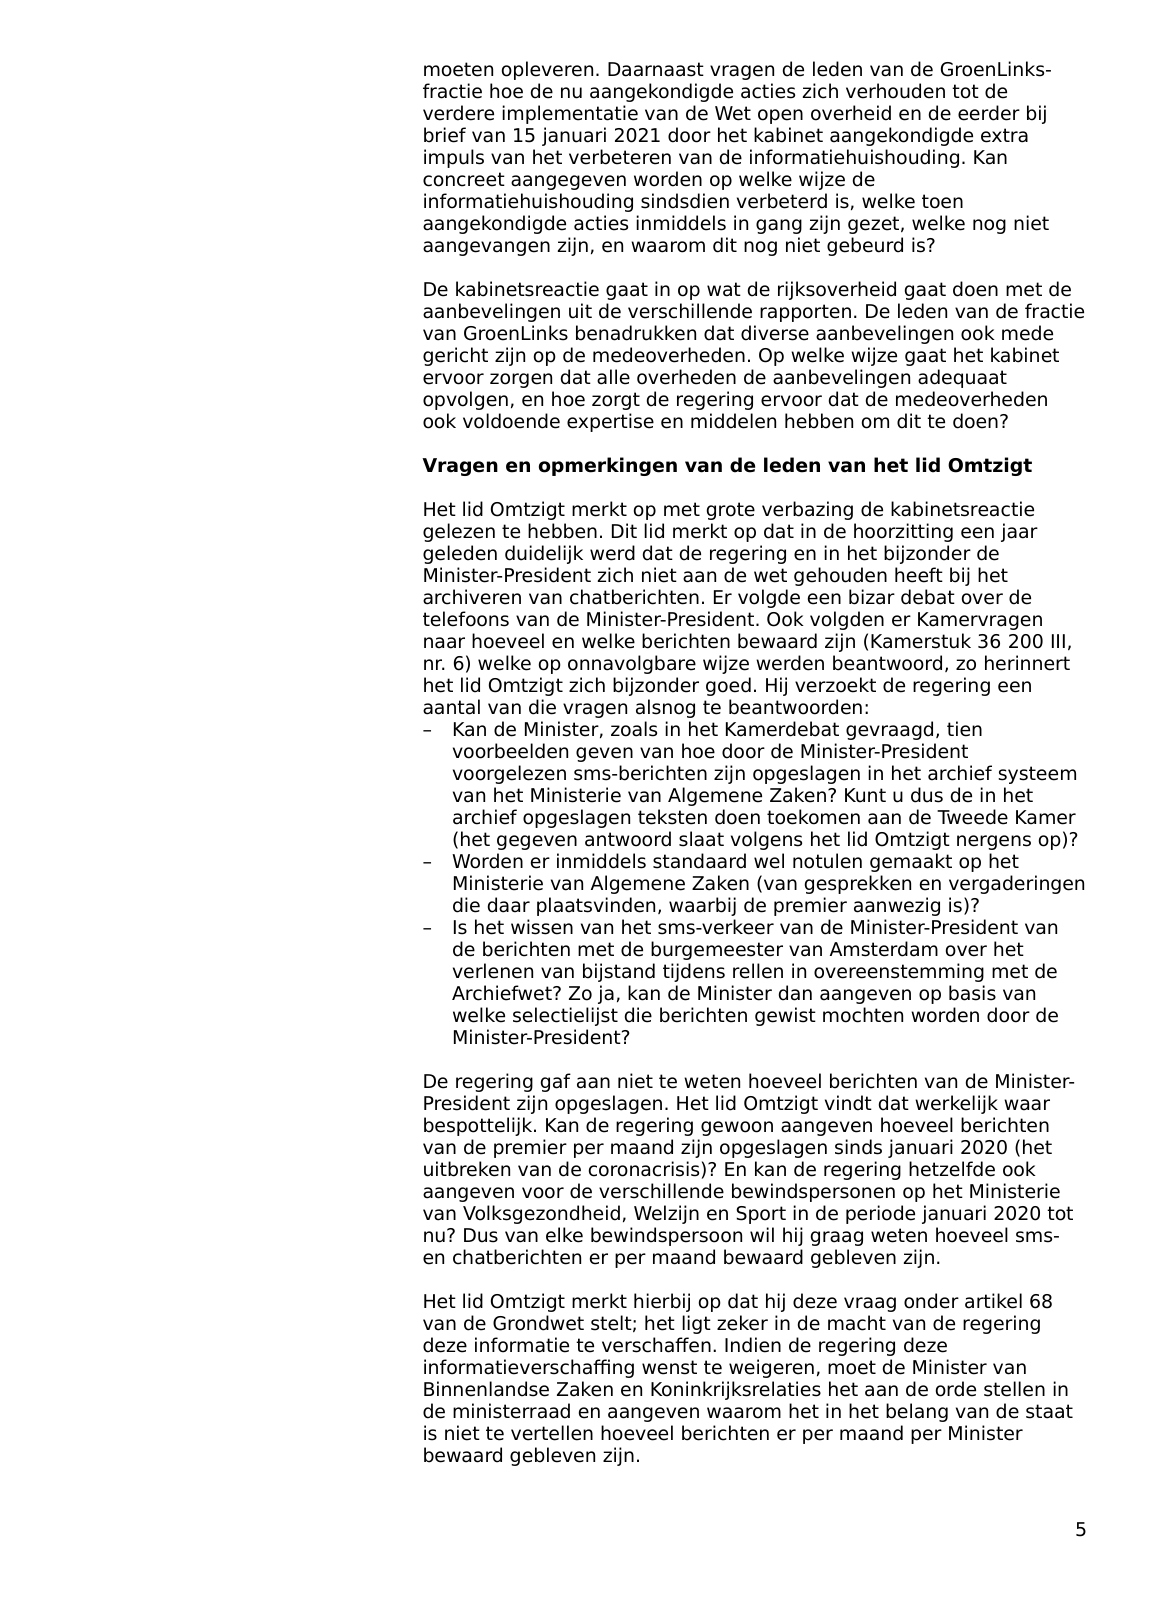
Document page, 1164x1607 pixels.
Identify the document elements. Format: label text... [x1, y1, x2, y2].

text moeten opleveren. Daarnaast vragen de leden van de GroenLinks-fractie hoe de nu aangekondigde acties zich verhouden tot de verdere implementatie van de Wet open overheid en de eerder bij brief van 15 januari 2021 door het kabinet aangekondigde extra impuls van het verbeteren van de informatiehuishouding. Kan concreet aangegeven worden op welke wijze de informatiehuishouding sindsdien verbeterd is, welke toen aangekondigde acties inmiddels in gang zijn gezet, welke nog niet aangevangen zijn, en waarom dit nog niet gebeurd is? [422, 59, 1087, 257]
text – Worden er inmiddels standaard wel notulen gemaakt op het Ministerie van Algemene Zaken (van gesprekken en vergaderingen die daar plaatsvinden, waarbij de premier aanwezig is)? [422, 851, 1087, 917]
text De regering gaf aan niet te weten hoeveel berichten van de Minister-President zijn opgeslagen. Het lid Omtzigt vindt dat werkelijk waar bespottelijk. Kan de regering gewoon aangeven hoeveel berichten van de premier per maand zijn opgeslagen sinds januari 2020 (het uitbreken van de coronacrisis)? En kan de regering hetzelfde ook aangeven voor de verschillende bewindspersonen op het Ministerie van Volksgezondheid, Welzijn en Sport in de periode januari 2020 tot nu? Dus van elke bewindspersoon wil hij graag weten hoeveel sms- en chatberichten er per maand bewaard gebleven zijn. [422, 1071, 1087, 1269]
text – Is het wissen van het sms-verkeer van de Minister-President van de berichten met de burgemeester van Amsterdam over het verlenen van bijstand tijdens rellen in overeenstemming met de Archiefwet? Zo ja, kan de Minister dan aangeven op basis van welke selectielijst die berichten gewist mochten worden door de Minister-President? [422, 917, 1087, 1049]
text Het lid Omtzigt merkt hierbij op dat hij deze vraag onder artikel 68 van de Grondwet stelt; het ligt zeker in de macht van de regering deze informatie te verschaffen. Indien de regering deze informatieverschaffing wenst te weigeren, moet de Minister van Binnenlandse Zaken en Koninkrijksrelaties het aan de orde stellen in de ministerraad en aangeven waarom het in het belang van de staat is niet te vertellen hoeveel berichten er per maand per Minister bewaard gebleven zijn. [422, 1291, 1087, 1467]
text De kabinetsreactie gaat in op wat de rijksoverheid gaat doen met de aanbevelingen uit de verschillende rapporten. De leden van de fractie van GroenLinks benadrukken dat diverse aanbevelingen ook mede gericht zijn op de medeoverheden. Op welke wijze gaat het kabinet ervoor zorgen dat alle overheden de aanbevelingen adequaat opvolgen, en hoe zorgt de regering ervoor dat de medeoverheden ook voldoende expertise en middelen hebben om dit te doen? [422, 279, 1087, 433]
text – Kan de Minister, zoals in het Kamerdebat gevraagd, tien voorbeelden geven van hoe door de Minister-President voorgelezen sms-berichten zijn opgeslagen in het archief systeem van het Ministerie van Algemene Zaken? Kunt u dus de in het archief opgeslagen teksten doen toekomen aan de Tweede Kamer (het gegeven antwoord slaat volgens het lid Omtzigt nergens op)? [422, 719, 1087, 851]
text Het lid Omtzigt merkt op met grote verbazing de kabinetsreactie gelezen te hebben. Dit lid merkt op dat in de hoorzitting een jaar geleden duidelijk werd dat de regering en in het bijzonder de Minister-President zich niet aan de wet gehouden heeft bij het archiveren van chatberichten. Er volgde een bizar debat over de telefoons van de Minister-President. Ook volgden er Kamervragen naar hoeveel en welke berichten bewaard zijn (Kamerstuk 36 200 III, nr. 6) welke op onnavolgbare wijze werden beantwoord, zo herinnert het lid Omtzigt zich bijzonder goed. Hij verzoekt de regering een aantal van die vragen alsnog te beantwoorden: [422, 499, 1087, 719]
subtitle Vragen en opmerkingen van de leden van het lid Omtzigt [422, 455, 1087, 477]
